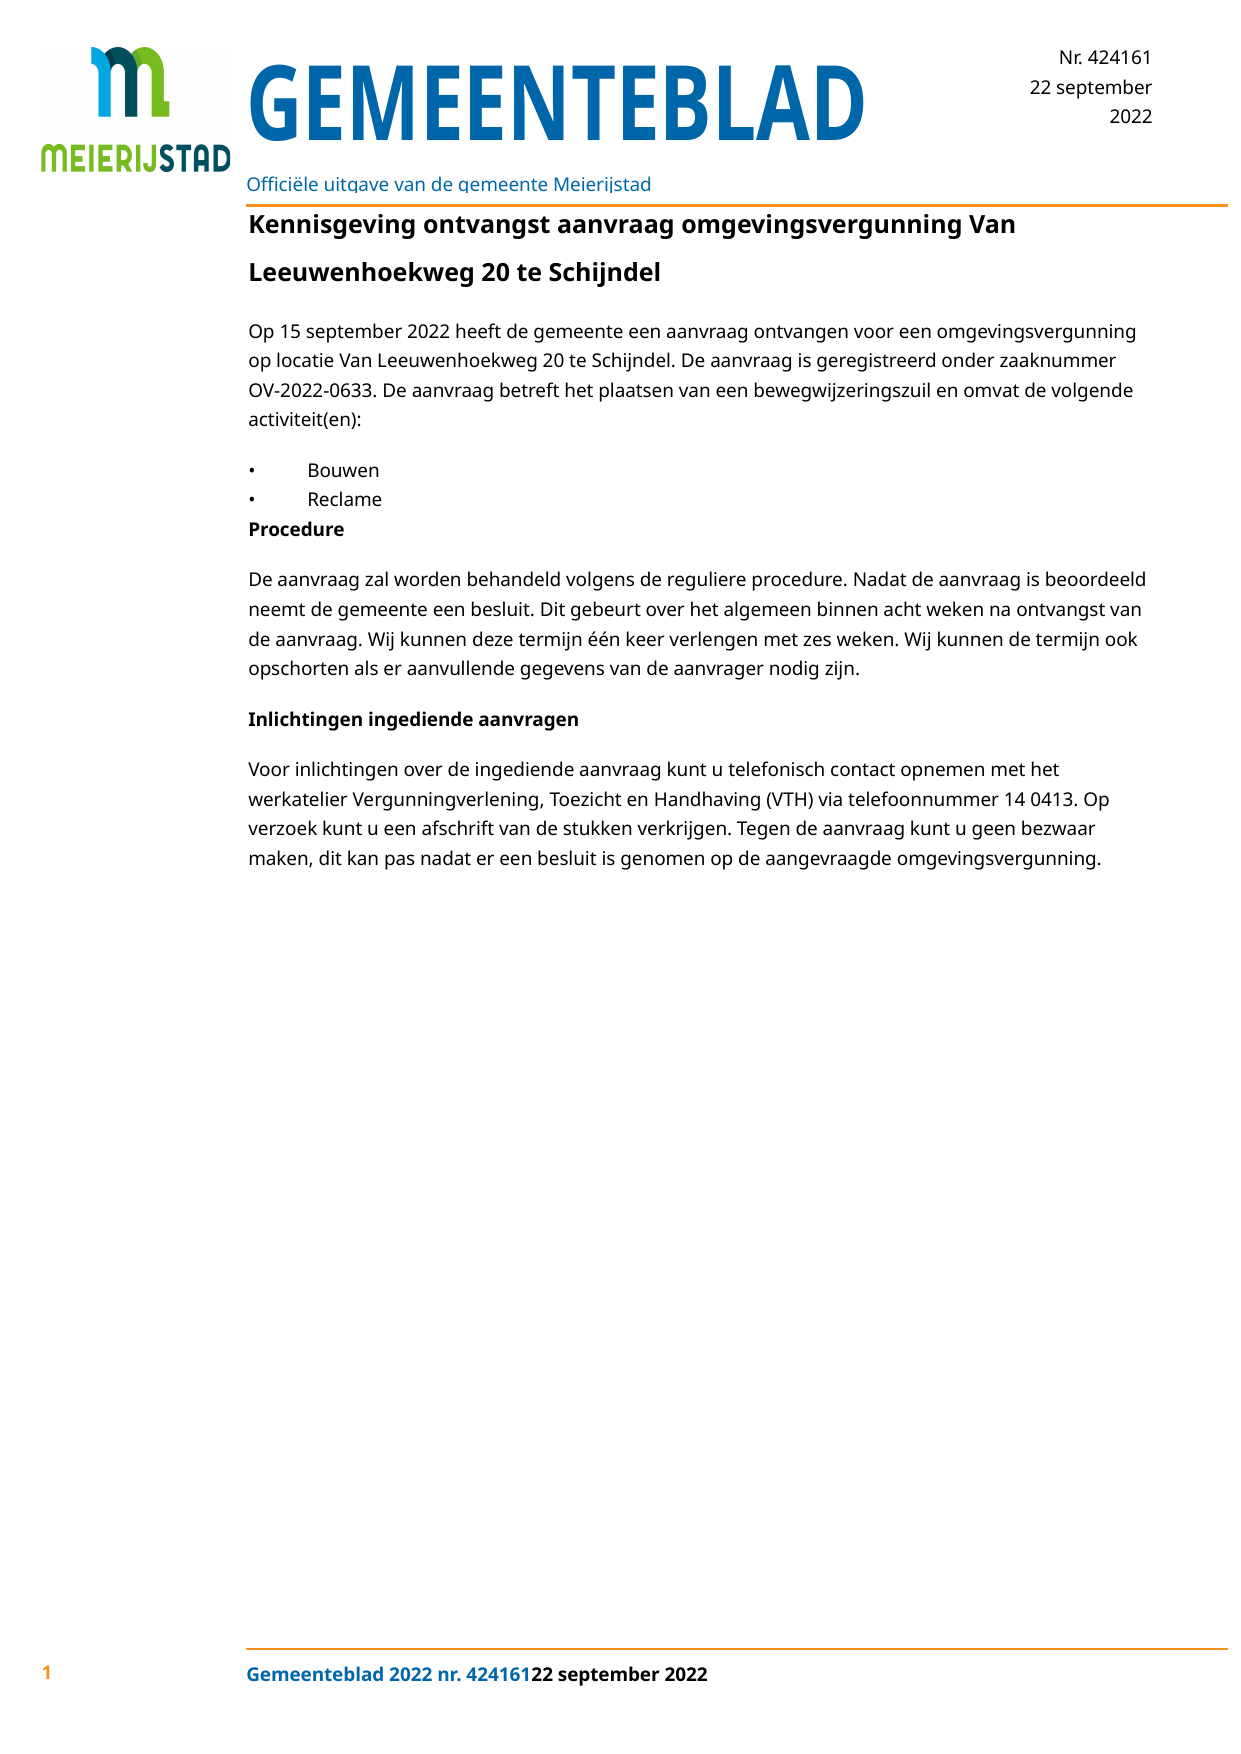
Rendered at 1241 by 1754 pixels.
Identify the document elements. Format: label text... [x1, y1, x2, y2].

text Kennisgeving ontvangst aanvraag omgevingsvergunning Van Leeuwenhoekweg 20 te Schijndel [248, 207, 1152, 288]
picture [41, 47, 231, 172]
text Voor inlichtingen over de ingediende aanvraag kunt u telefonisch contact opnemen met het werkatelier Vergunningverlening, Toezicht en Handhaving (VTH) via telefoonnummer 14 0413. Op verzoek kunt u een afschrift van de stukken verkrijgen. Tegen de aanvraag kunt u geen bezwaar maken, dit kan pas nadat er een besluit is genomen op de aangevraagde omgevingsvergunning. [248, 756, 1152, 871]
text Op 15 september 2022 heeft de gemeente een aanvraag ontvangen voor een omgevingsvergunning op locatie Van Leeuwenhoekweg 20 te Schijndel. De aanvraag is geregistreerd onder zaaknummer OV-2022-0633. De aanvraag betreft het plaatsen van een bewegwijzeringszuil en omvat de volgende activiteit(en): [248, 318, 1152, 432]
text De aanvraag zal worden behandeld volgens de reguliere procedure. Nadat de aanvraag is beoordeeld neemt de gemeente een besluit. Dit gebeurt over het algemeen binnen acht weken na ontvangst van de aanvraag. Wij kunnen deze termijn één keer verlengen met zes weken. Wij kunnen de termijn ook opschorten als er aanvullende gegevens van de aanvrager nodig zijn. [248, 567, 1152, 681]
list Bouwen [248, 457, 1152, 483]
text Inlichtingen ingediende aanvragen [248, 706, 1152, 732]
text Procedure [248, 516, 1152, 542]
list Reclame [248, 487, 1152, 512]
